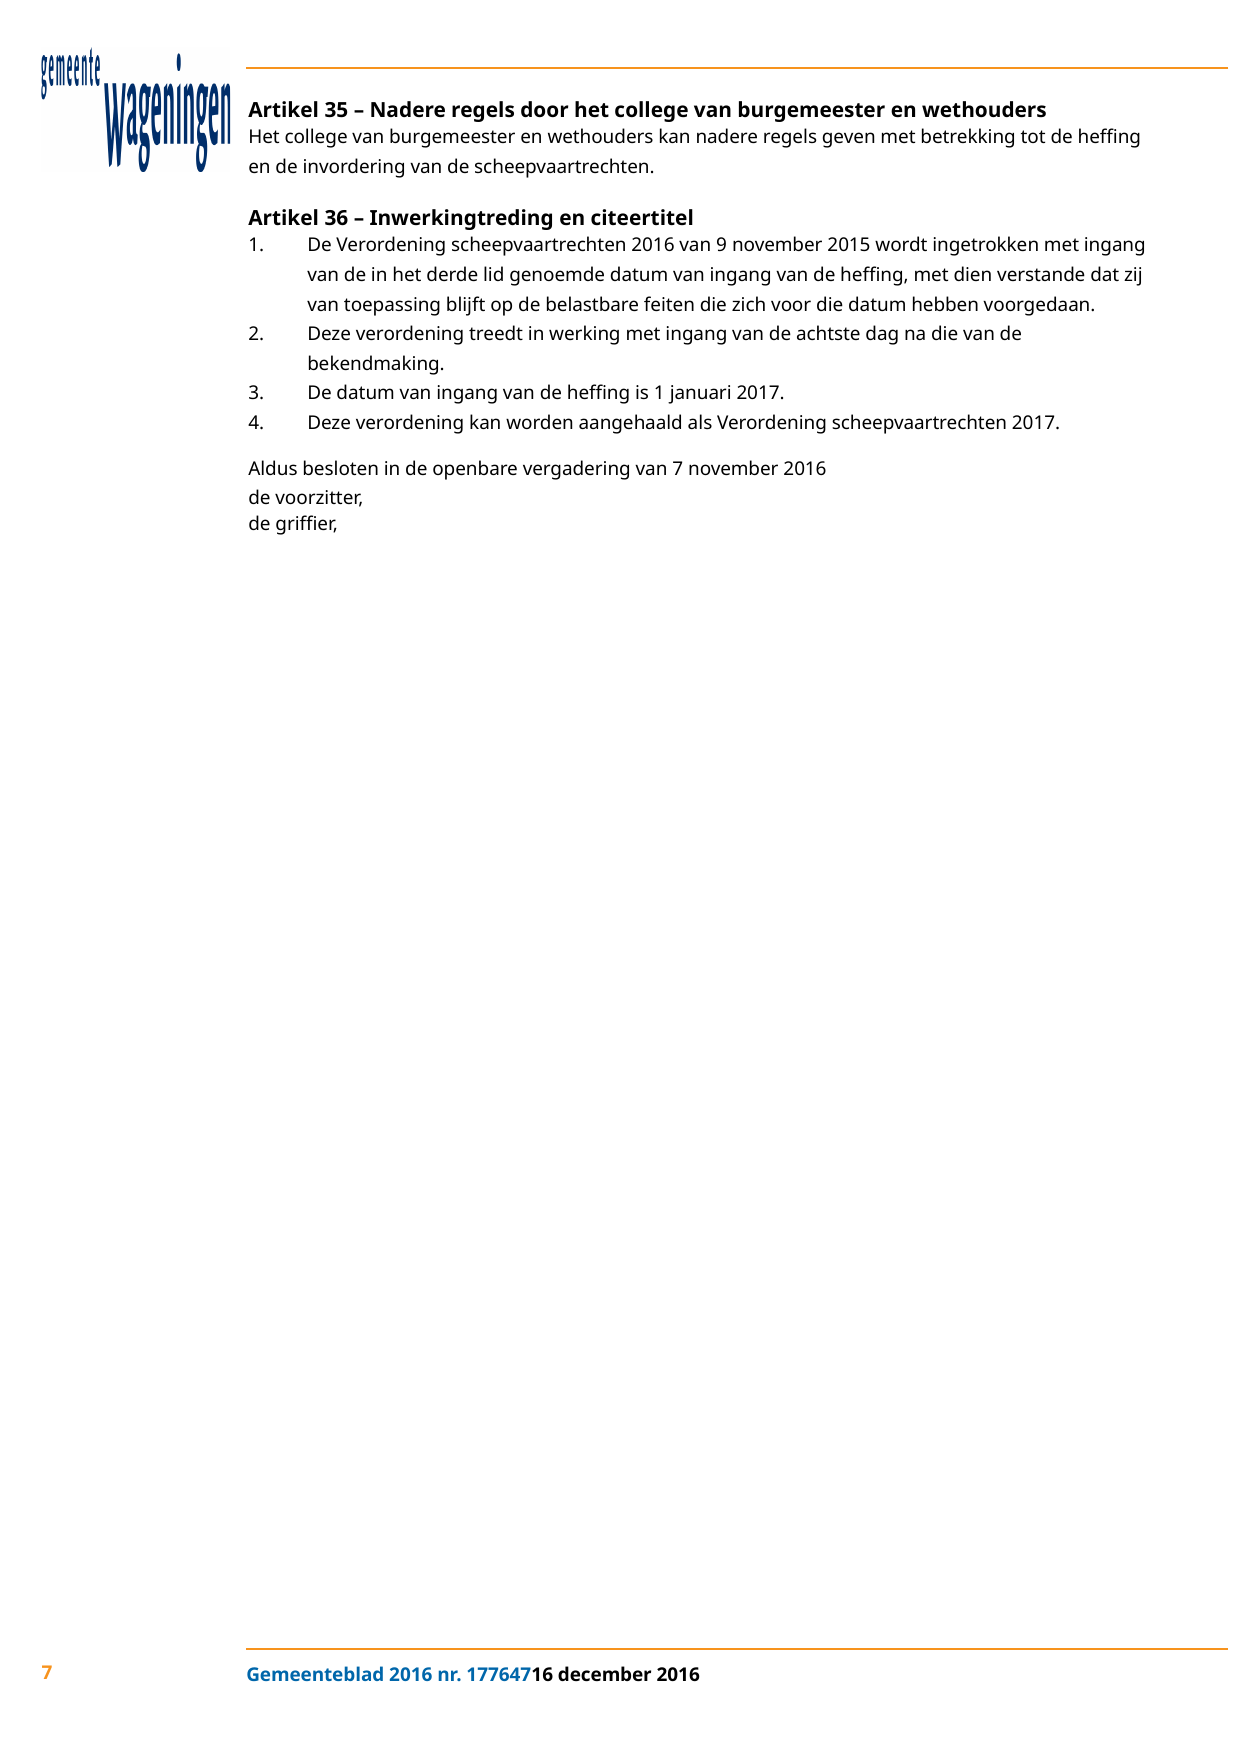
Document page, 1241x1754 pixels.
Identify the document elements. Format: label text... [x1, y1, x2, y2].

text Het college van burgemeester en wethouders kan nadere regels geven met betrekking tot de heffing en de invordering van de scheepvaartrechten. [248, 123, 1152, 178]
list De datum van ingang van de heffing is 1 januari 2017. [248, 379, 1152, 405]
text Artikel 35 – Nadere regels door het college van burgemeester en wethouders [248, 95, 1152, 123]
text Artikel 36 – Inwerkingtreding en citeertitel [248, 203, 1152, 232]
list Deze verordening treedt in werking met ingang van de achtste dag na die van de bekendmaking. [248, 320, 1152, 376]
picture [41, 47, 231, 172]
list De Verordening scheepvaartrechten 2016 van 9 november 2015 wordt ingetrokken met ingang van de in het derde lid genoemde datum van ingang van de heffing, met dien verstande dat zij van toepassing blijft op de belastbare feiten die zich voor die datum hebben voorgedaan. [248, 232, 1152, 317]
list Deze verordening kan worden aangehaald als Verordening scheepvaartrechten 2017. [248, 409, 1152, 435]
text de griffier, [248, 510, 1152, 536]
text de voorzitter, [248, 484, 1152, 510]
text Aldus besloten in de openbare vergadering van 7 november 2016 [248, 455, 1152, 481]
